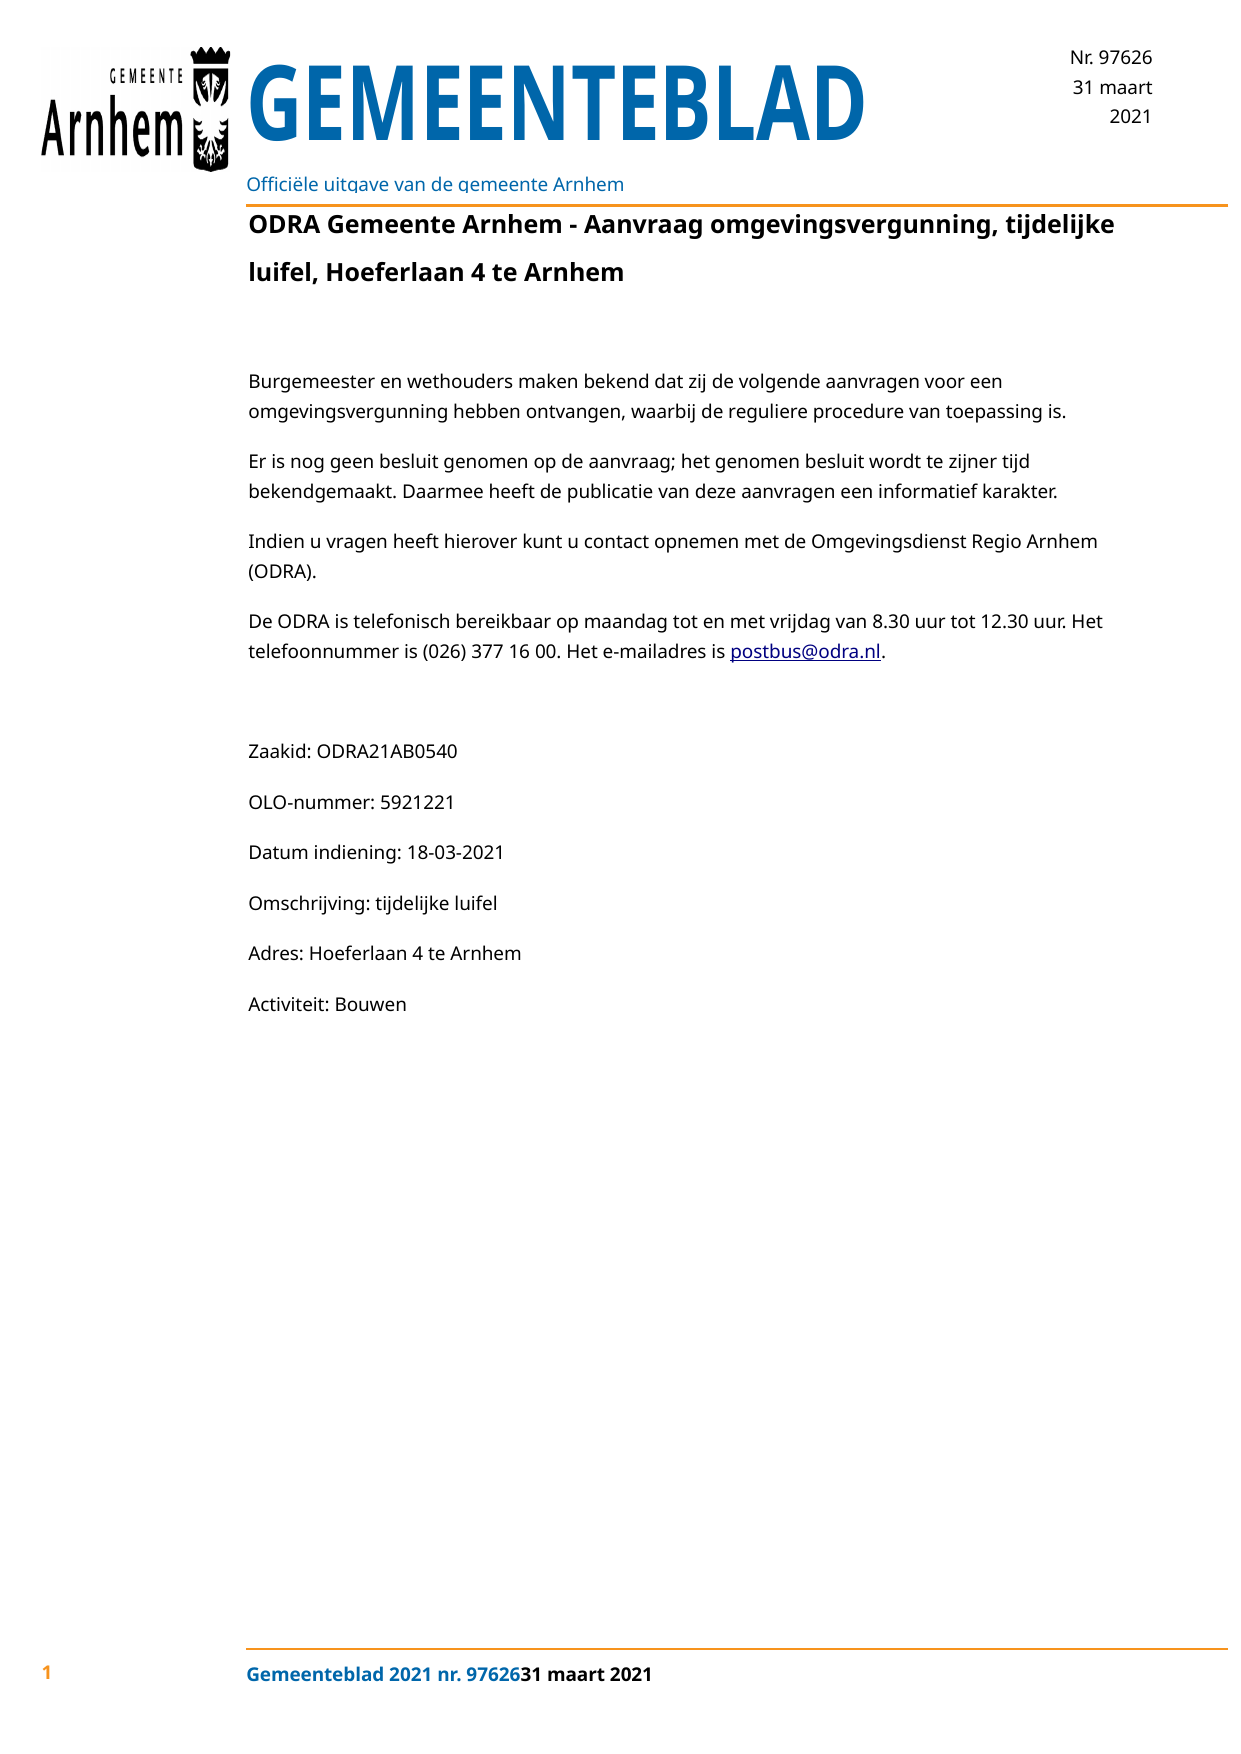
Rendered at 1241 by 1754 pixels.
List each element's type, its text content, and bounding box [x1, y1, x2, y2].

text De ODRA is telefonisch bereikbaar op maandag tot en met vrijdag van 8.30 uur tot 12.30 uur. Het telefoonnummer is (026) 377 16 00. Het e-mailadres is postbus@odra.nl. [248, 608, 1152, 664]
text Omschrijving: tijdelijke luifel [248, 890, 1152, 916]
text Burgemeester en wethouders maken bekend dat zij de volgende aanvragen voor een omgevingsvergunning hebben ontvangen, waarbij de reguliere procedure van toepassing is. [248, 368, 1152, 424]
text Datum indiening: 18-03-2021 [248, 839, 1152, 865]
picture [41, 47, 231, 172]
text Indien u vragen heeft hierover kunt u contact opnemen met de Omgevingsdienst Regio Arnhem (ODRA). [248, 528, 1152, 584]
text Activiteit: Bouwen [248, 991, 1152, 1017]
text Zaakid: ODRA21AB0540 [248, 739, 1152, 764]
text OLO-nummer: 5921221 [248, 789, 1152, 815]
text Adres: Hoeferlaan 4 te Arnhem [248, 940, 1152, 966]
text ODRA Gemeente Arnhem - Aanvraag omgevingsvergunning, tijdelijke luifel, Hoeferlaan 4 te Arnhem [248, 207, 1152, 288]
text Er is nog geen besluit genomen op de aanvraag; het genomen besluit wordt te zijner tijd bekendgemaakt. Daarmee heeft de publicatie van deze aanvragen een informatief karakter. [248, 448, 1152, 504]
